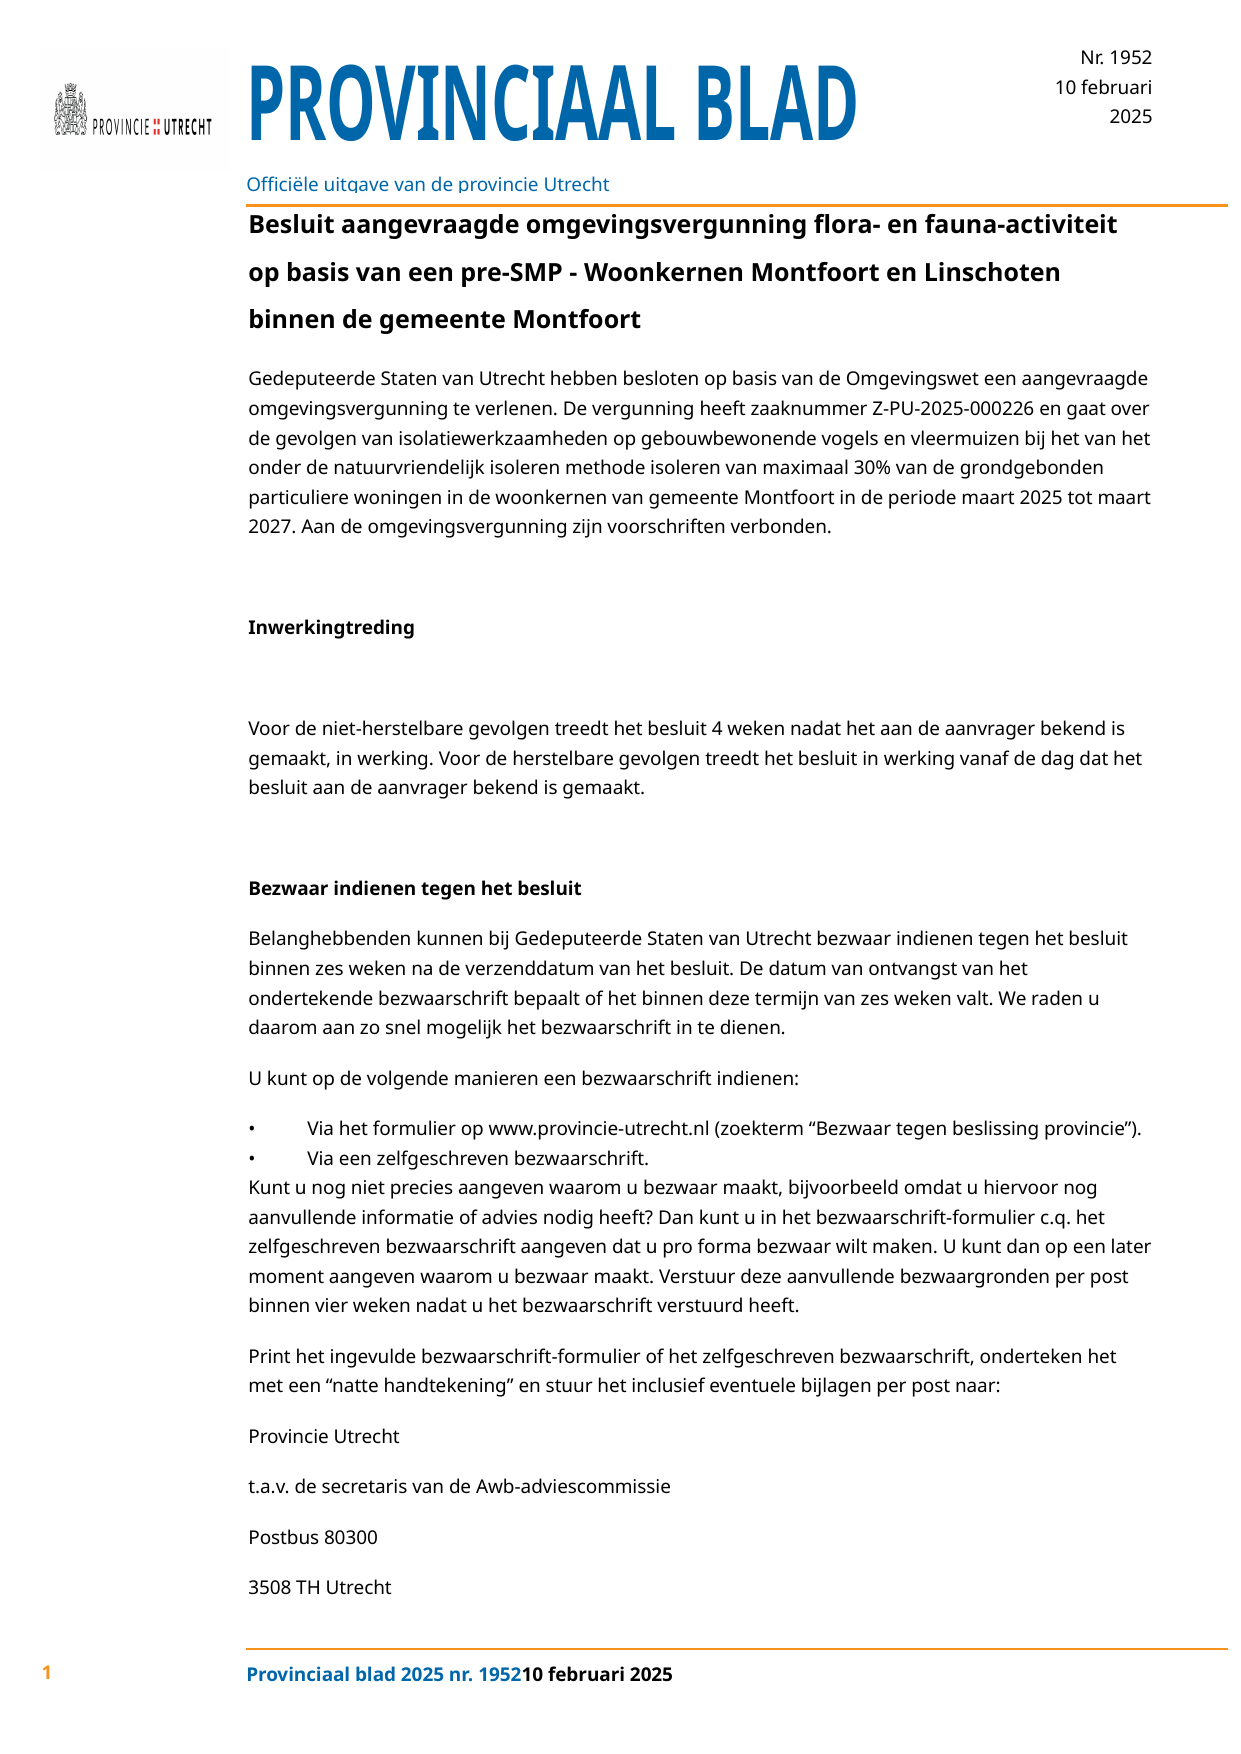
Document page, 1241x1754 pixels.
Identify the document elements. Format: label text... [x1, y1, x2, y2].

text Voor de niet-herstelbare gevolgen treedt het besluit 4 weken nadat het aan de aanvrager bekend is gemaakt, in werking. Voor de herstelbare gevolgen treedt het besluit in werking vanaf de dag dat het besluit aan de aanvrager bekend is gemaakt. [248, 715, 1152, 800]
text Inwerkingtreding [248, 614, 1152, 640]
picture [41, 47, 231, 172]
list Via een zelfgeschreven bezwaarschrift. [248, 1145, 1152, 1170]
text Gedeputeerde Staten van Utrecht hebben besloten op basis van de Omgevingswet een aangevraagde omgevingsvergunning te verlenen. De vergunning heeft zaaknummer Z-PU-2025-000226 en gaat over de gevolgen van isolatiewerkzaamheden op gebouwbewonende vogels en vleermuizen bij het van het onder de natuurvriendelijk isoleren methode isoleren van maximaal 30% van de grondgebonden particuliere woningen in de woonkernen van gemeente Montfoort in de periode maart 2025 tot maart 2027. Aan de omgevingsvergunning zijn voorschriften verbonden. [248, 366, 1152, 539]
text U kunt op de volgende manieren een bezwaarschrift indienen: [248, 1065, 1152, 1090]
text Print het ingevulde bezwaarschrift-formulier of het zelfgeschreven bezwaarschrift, onderteken het met een “natte handtekening” en stuur het inclusief eventuele bijlagen per post naar: [248, 1343, 1152, 1398]
text Postbus 80300 [248, 1524, 1152, 1549]
text t.a.v. de secretaris van de Awb-adviescommissie [248, 1473, 1152, 1499]
text 3508 TH Utrecht [248, 1574, 1152, 1600]
text Belanghebbenden kunnen bij Gedeputeerde Staten van Utrecht bezwaar indienen tegen het besluit binnen zes weken na de verzenddatum van het besluit. De datum van ontvangst van het ondertekende bezwaarschrift bepaalt of het binnen deze termijn van zes weken valt. We raden u daarom aan zo snel mogelijk het bezwaarschrift in te dienen. [248, 926, 1152, 1040]
text Provincie Utrecht [248, 1423, 1152, 1449]
list Via het formulier op www.provincie-utrecht.nl (zoekterm “Bezwaar tegen beslissing provincie”). [248, 1115, 1152, 1141]
text Bezwaar indienen tegen het besluit [248, 875, 1152, 901]
text Besluit aangevraagde omgevingsvergunning flora- en fauna-activiteit op basis van een pre-SMP - Woonkernen Montfoort en Linschoten binnen de gemeente Montfoort [248, 207, 1152, 336]
text Kunt u nog niet precies aangeven waarom u bezwaar maakt, bijvoorbeeld omdat u hiervoor nog aanvullende informatie of advies nodig heeft? Dan kunt u in het bezwaarschrift-formulier c.q. het zelfgeschreven bezwaarschrift aangeven dat u pro forma bezwaar wilt maken. U kunt dan op een later moment aangeven waarom u bezwaar maakt. Verstuur deze aanvullende bezwaargronden per post binnen vier weken nadat u het bezwaarschrift verstuurd heeft. [248, 1174, 1152, 1318]
